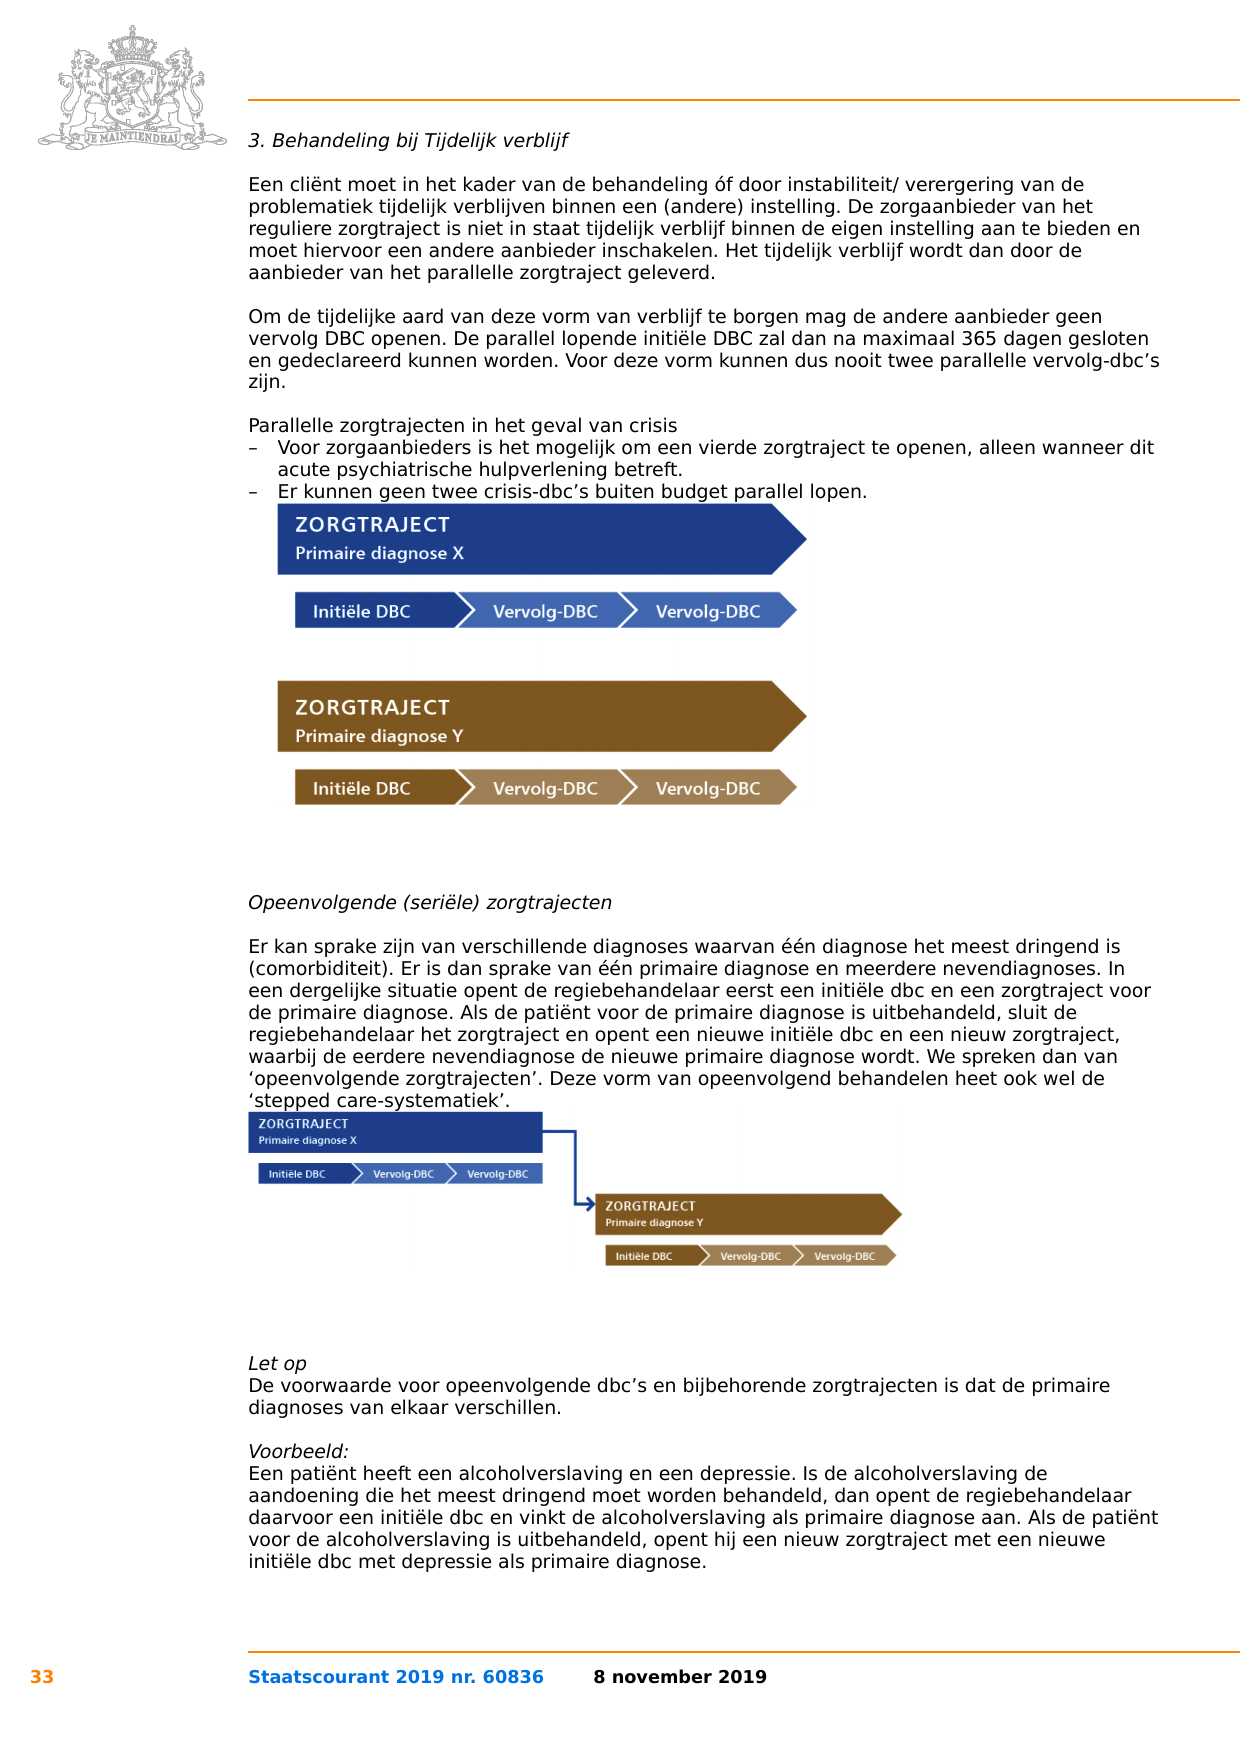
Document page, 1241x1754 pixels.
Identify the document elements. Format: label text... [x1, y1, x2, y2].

picture [38, 25, 227, 150]
text Er kan sprake zijn van verschillende diagnoses waarvan één diagnose het meest dringend is (comorbiditeit). Er is dan sprake van één primaire diagnose en meerdere nevendiagnoses. In een dergelijke situatie opent de regiebehandelaar eerst een initiële dbc en een zorgtraject voor de primaire diagnose. Als de patiënt voor de primaire diagnose is uitbehandeld, sluit de regiebehandelaar het zorgtraject en opent een nieuwe initiële dbc en een nieuw zorgtraject, waarbij de eerdere nevendiagnose de nieuwe primaire diagnose wordt. We spreken dan van ‘opeenvolgende zorgtrajecten’. Deze vorm van opeenvolgend behandelen heet ook wel de ‘stepped care-systematiek’. [248, 936, 1163, 1331]
text Een patiënt heeft een alcoholverslaving en een depressie. Is de alcoholverslaving de aandoening die het meest dringend moet worden behandeld, dan opent de regiebehandelaar daarvoor een initiële dbc en vinkt de alcoholverslaving als primaire diagnose aan. Als de patiënt voor de alcoholverslaving is uitbehandeld, opent hij een nieuw zorgtraject met een nieuwe initiële dbc met depressie als primaire diagnose. [248, 1463, 1163, 1573]
subtitle Opeenvolgende (seriële) zorgtrajecten [248, 892, 1163, 914]
picture [248, 1111, 904, 1266]
picture [277, 503, 809, 805]
text – Voor zorgaanbieders is het mogelijk om een vierde zorgtraject te openen, alleen wanneer dit acute psychiatrische hulpverlening betreft. [248, 437, 1163, 481]
text De voorwaarde voor opeenvolgende dbc’s en bijbehorende zorgtrajecten is dat de primaire diagnoses van elkaar verschillen. [248, 1375, 1163, 1419]
text Let op [248, 1353, 1163, 1375]
text Een cliënt moet in het kader van de behandeling óf door instabiliteit/ verergering van de problematiek tijdelijk verblijven binnen een (andere) instelling. De zorgaanbieder van het reguliere zorgtraject is niet in staat tijdelijk verblijf binnen de eigen instelling aan te bieden en moet hiervoor een andere aanbieder inschakelen. Het tijdelijk verblijf wordt dan door de aanbieder van het parallelle zorgtraject geleverd. [248, 174, 1163, 284]
text – Er kunnen geen twee crisis-dbc’s buiten budget parallel lopen. [248, 481, 1163, 870]
text Voorbeeld: [248, 1441, 1163, 1463]
text Om de tijdelijke aard van deze vorm van verblijf te borgen mag de andere aanbieder geen vervolg DBC openen. De parallel lopende initiële DBC zal dan na maximaal 365 dagen gesloten en gedeclareerd kunnen worden. Voor deze vorm kunnen dus nooit twee parallelle vervolg-dbc’s zijn. [248, 306, 1163, 393]
text Parallelle zorgtrajecten in het geval van crisis [248, 415, 1163, 437]
subtitle 3. Behandeling bij Tijdelijk verblijf [248, 130, 1163, 152]
